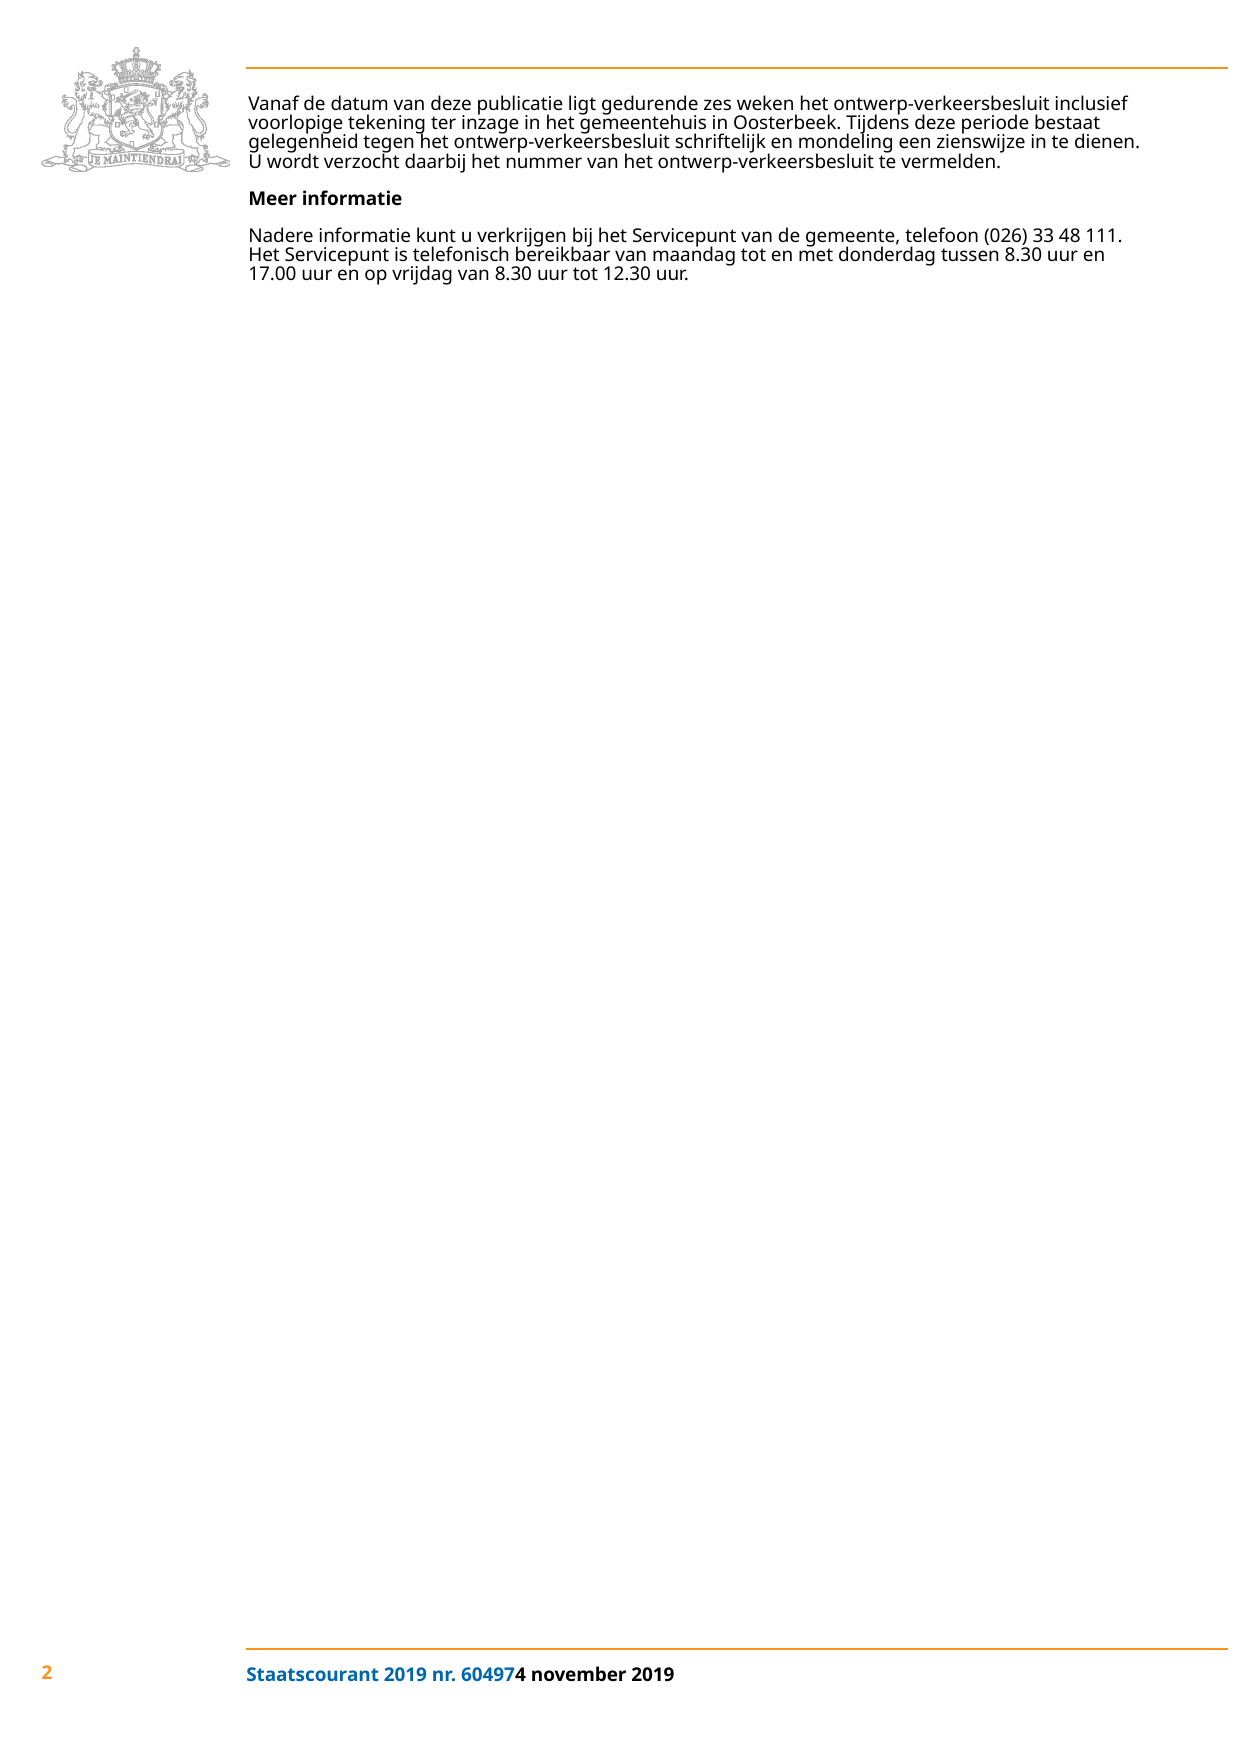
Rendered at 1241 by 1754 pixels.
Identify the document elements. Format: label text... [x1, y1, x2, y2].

picture [41, 47, 231, 172]
text Nadere informatie kunt u verkrijgen bij het Servicepunt van de gemeente, telefoon (026) 33 48 111. Het Servicepunt is telefonisch bereikbaar van maandag tot en met donderdag tussen 8.30 uur en 17.00 uur en op vrijdag van 8.30 uur tot 12.30 uur. [248, 227, 1152, 284]
text Vanaf de datum van deze publicatie ligt gedurende zes weken het ontwerp-verkeersbesluit inclusief voorlopige tekening ter inzage in het gemeentehuis in Oosterbeek. Tijdens deze periode bestaat gelegenheid tegen het ontwerp-verkeersbesluit schriftelijk en mondeling een zienswijze in te dienen. U wordt verzocht daarbij het nummer van het ontwerp-verkeersbesluit te vermelden. [248, 95, 1152, 172]
text Meer informatie [248, 189, 1152, 209]
